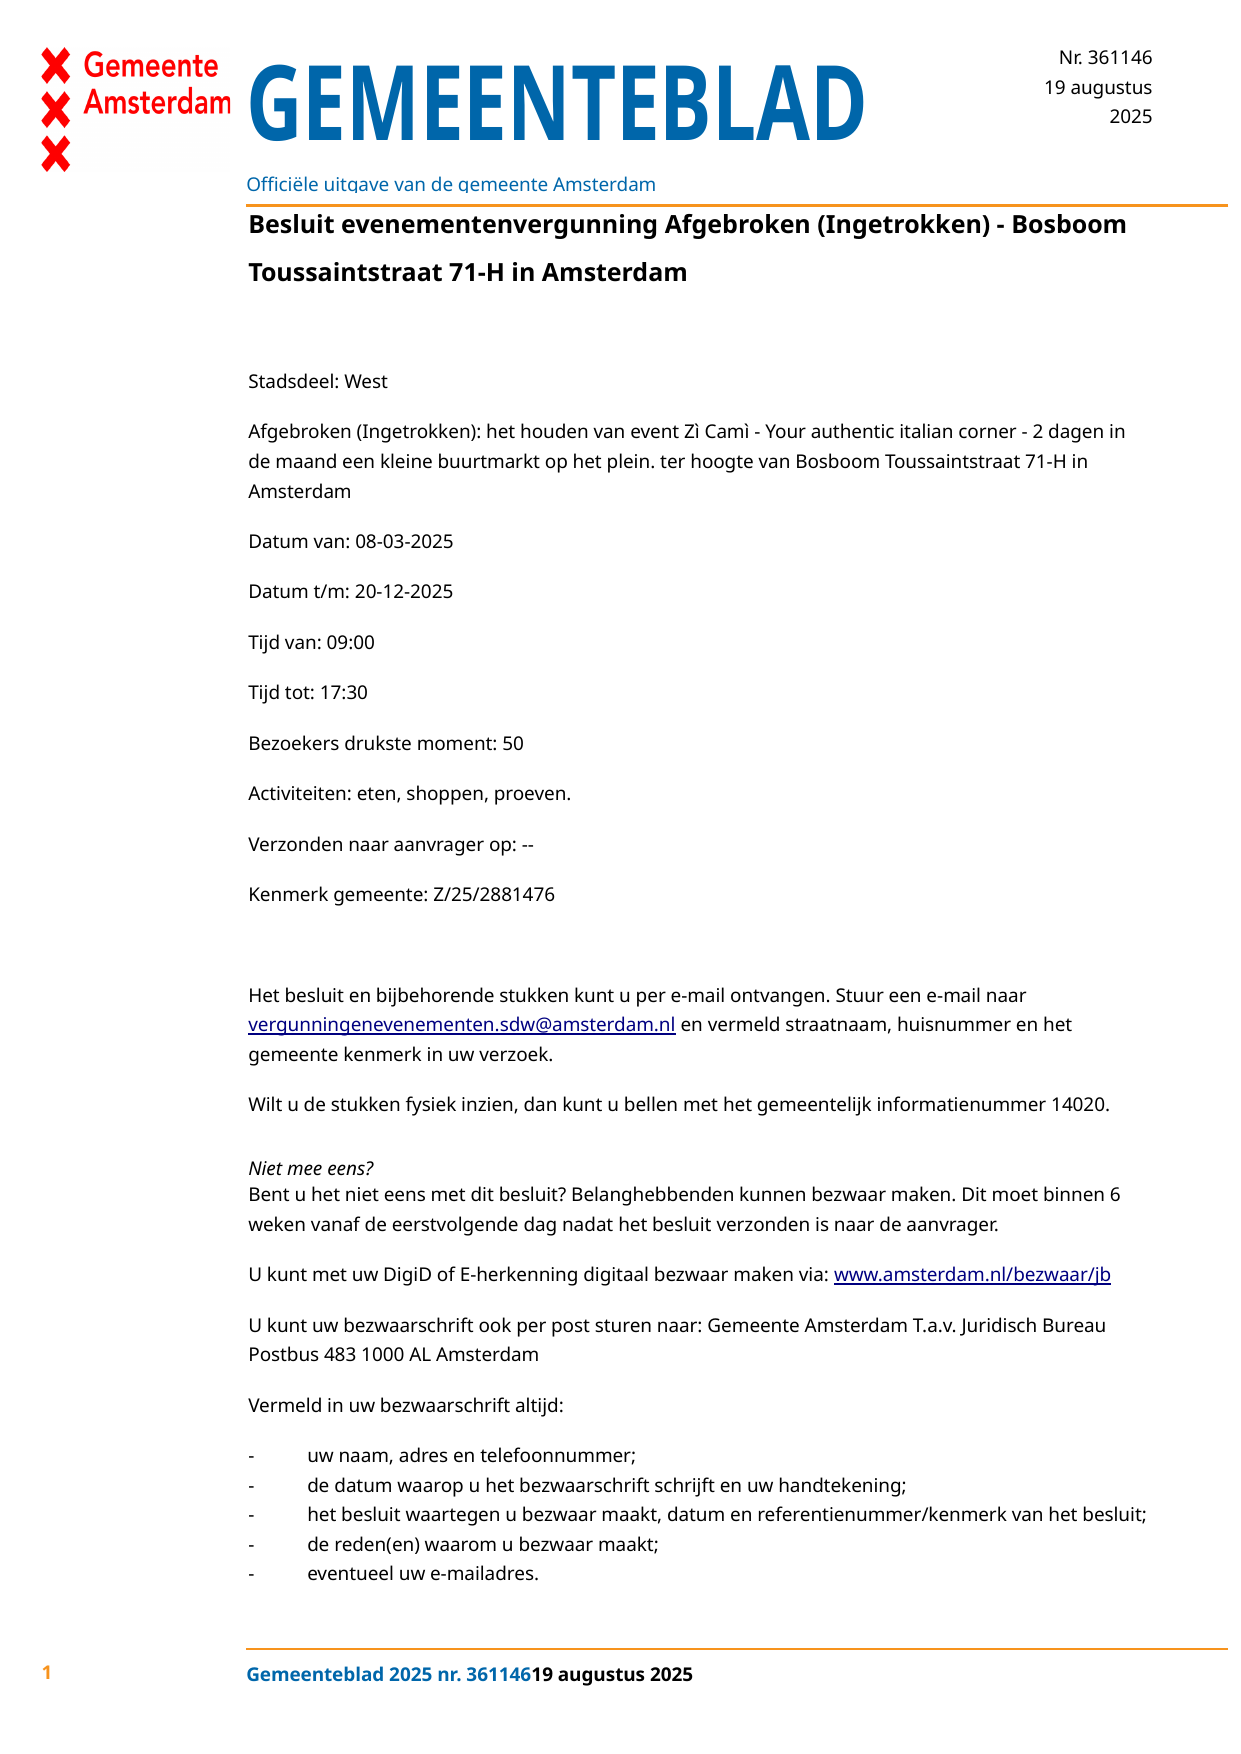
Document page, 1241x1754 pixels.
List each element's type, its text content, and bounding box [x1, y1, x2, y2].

text U kunt uw bezwaarschrift ook per post sturen naar: Gemeente Amsterdam T.a.v. Juridisch Bureau Postbus 483 1000 AL Amsterdam [248, 1312, 1152, 1367]
text Activiteiten: eten, shoppen, proeven. [248, 780, 1152, 806]
text Tijd van: 09:00 [248, 629, 1152, 655]
text Stadsdeel: West [248, 368, 1152, 394]
text Tijd tot: 17:30 [248, 679, 1152, 705]
list eventueel uw e-mailadres. [248, 1561, 1152, 1586]
text Kenmerk gemeente: Z/25/2881476 [248, 881, 1152, 907]
list de reden(en) waarom u bezwaar maakt; [248, 1531, 1152, 1557]
text Niet mee eens? [248, 1156, 1152, 1181]
text Datum van: 08-03-2025 [248, 528, 1152, 554]
picture [41, 47, 231, 172]
text Verzonden naar aanvrager op: -- [248, 831, 1152, 857]
text Bent u het niet eens met dit besluit? Belanghebbenden kunnen bezwaar maken. Dit moet binnen 6 weken vanaf de eerstvolgende dag nadat het besluit verzonden is naar de aanvrager. [248, 1181, 1152, 1237]
list het besluit waartegen u bezwaar maakt, datum en referentienummer/kenmerk van het besluit; [248, 1501, 1152, 1527]
text Het besluit en bijbehorende stukken kunt u per e-mail ontvangen. Stuur een e-mail naar vergunningenevenementen.sdw@amsterdam.nl en vermeld straatnaam, huisnummer en het gemeente kenmerk in uw verzoek. [248, 982, 1152, 1067]
text Datum t/m: 20-12-2025 [248, 579, 1152, 604]
list uw naam, adres en telefoonnummer; [248, 1442, 1152, 1468]
list de datum waarop u het bezwaarschrift schrijft en uw handtekening; [248, 1472, 1152, 1497]
text Wilt u de stukken fysiek inzien, dan kunt u bellen met het gemeentelijk informatienummer 14020. [248, 1092, 1152, 1117]
text Afgebroken (Ingetrokken): het houden van event Zì Camì - Your authentic italian corner - 2 dagen in de maand een kleine buurtmarkt op het plein. ter hoogte van Bosboom Toussaintstraat 71-H in Amsterdam [248, 419, 1152, 504]
text Besluit evenementenvergunning Afgebroken (Ingetrokken) - Bosboom Toussaintstraat 71-H in Amsterdam [248, 207, 1152, 288]
text Vermeld in uw bezwaarschrift altijd: [248, 1392, 1152, 1417]
text Bezoekers drukste moment: 50 [248, 730, 1152, 756]
text U kunt met uw DigiD of E-herkenning digitaal bezwaar maken via: www.amsterdam.nl/bezwaar/jb [248, 1261, 1152, 1287]
